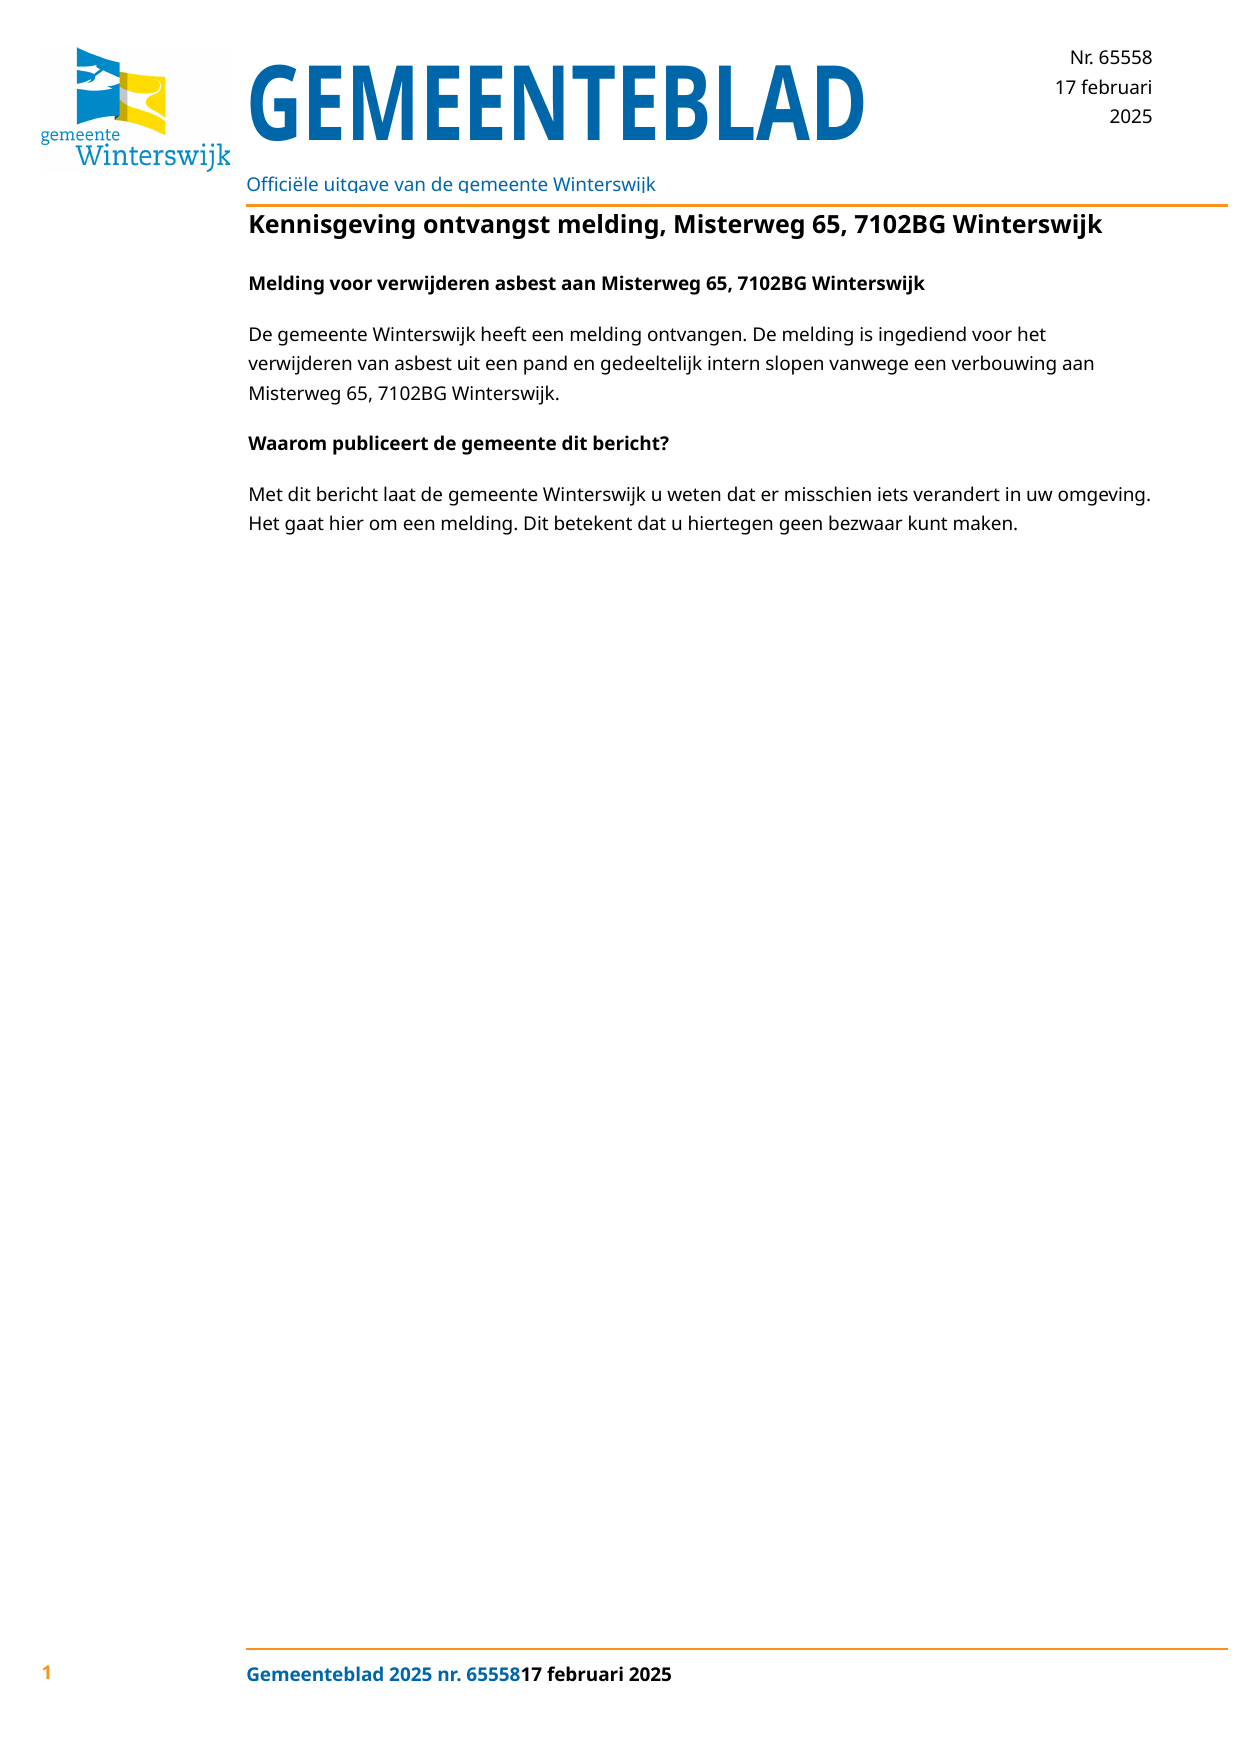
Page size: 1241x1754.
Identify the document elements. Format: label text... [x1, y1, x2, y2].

text Melding voor verwijderen asbest aan Misterweg 65, 7102BG Winterswijk [248, 270, 1152, 296]
text De gemeente Winterswijk heeft een melding ontvangen. De melding is ingediend voor het verwijderen van asbest uit een pand en gedeeltelijk intern slopen vanwege een verbouwing aan Misterweg 65, 7102BG Winterswijk. [248, 321, 1152, 406]
text Met dit bericht laat de gemeente Winterswijk u weten dat er misschien iets verandert in uw omgeving. Het gaat hier om een melding. Dit betekent dat u hiertegen geen bezwaar kunt maken. [248, 481, 1152, 536]
text Kennisgeving ontvangst melding, Misterweg 65, 7102BG Winterswijk [248, 207, 1152, 241]
picture [41, 47, 231, 172]
picture [225, 153, 231, 162]
text Waarom publiceert de gemeente dit bericht? [248, 430, 1152, 456]
